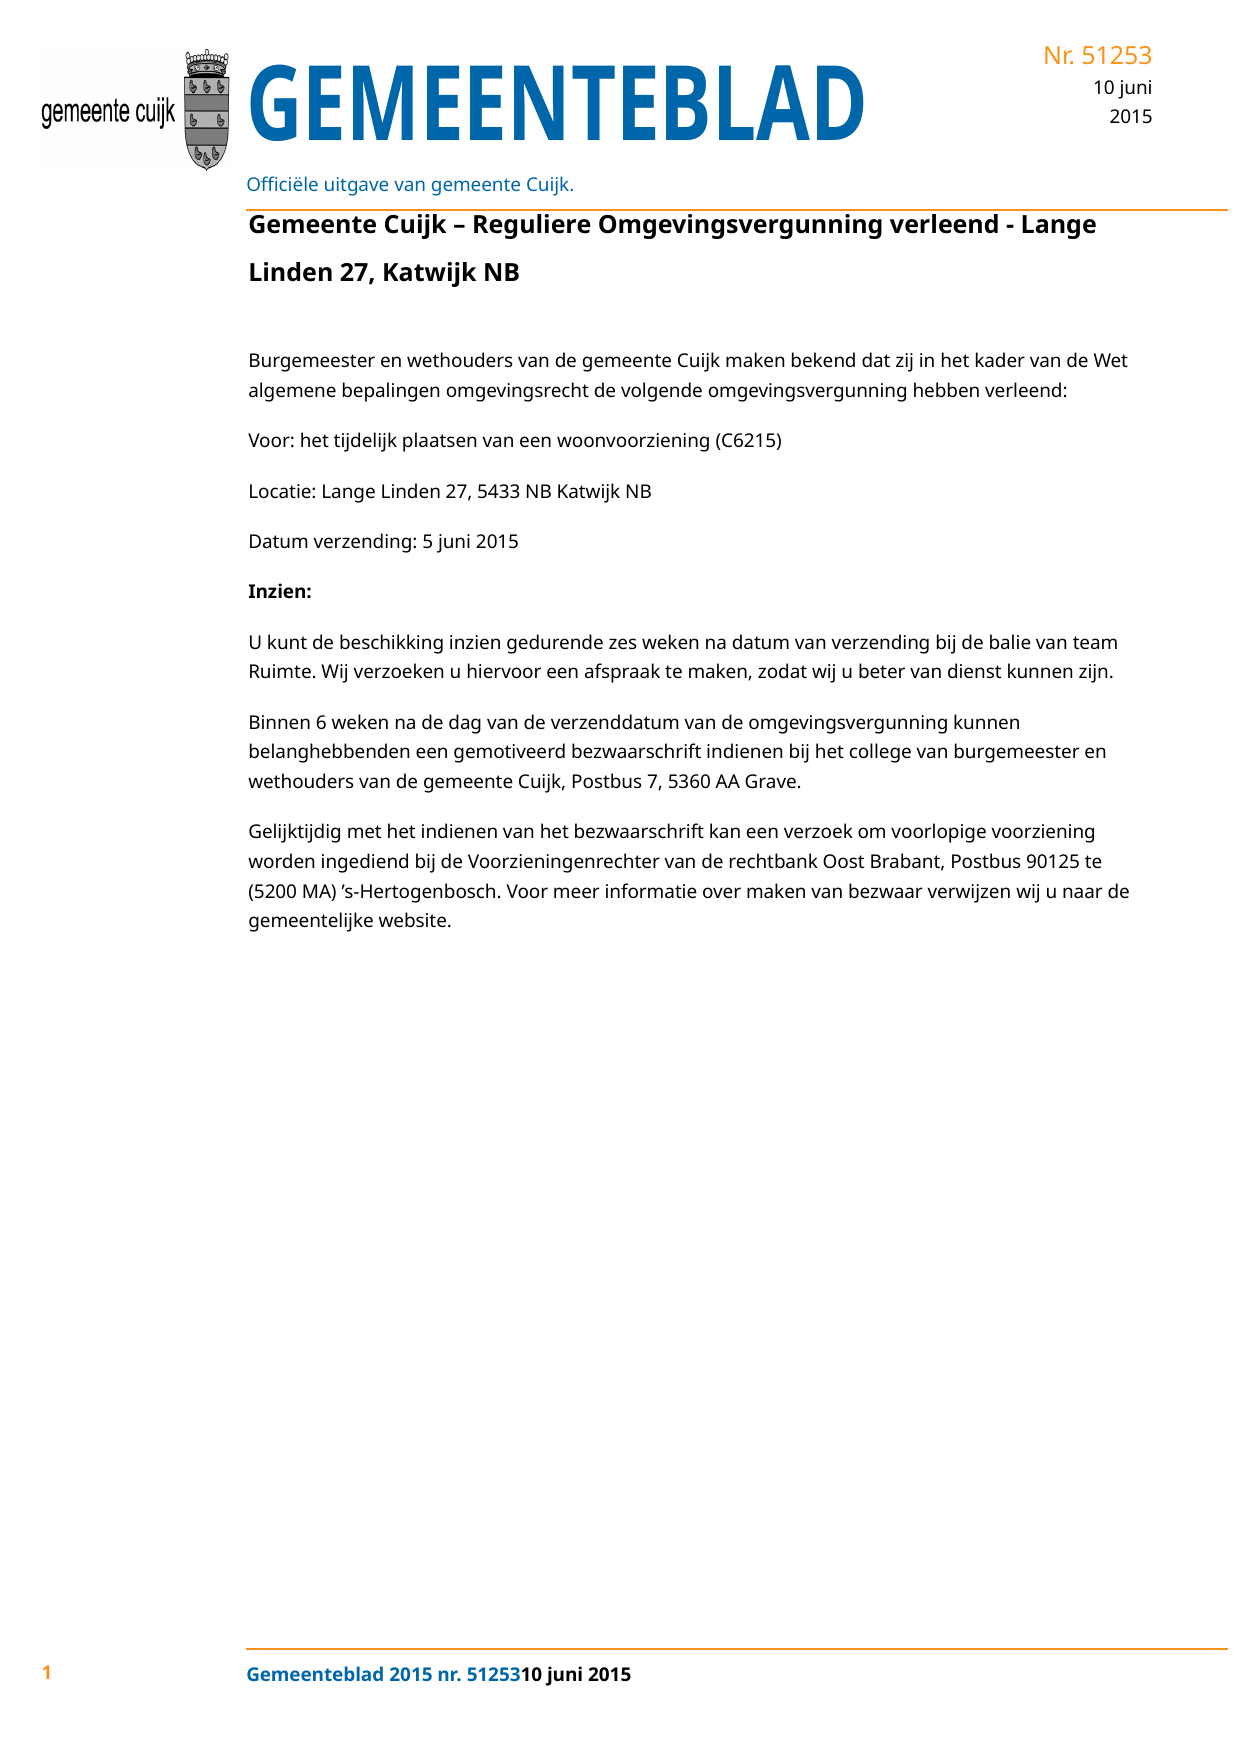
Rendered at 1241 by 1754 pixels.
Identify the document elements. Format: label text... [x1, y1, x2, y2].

text U kunt de beschikking inzien gedurende zes weken na datum van verzending bij de balie van team Ruimte. Wij verzoeken u hiervoor een afspraak te maken, zodat wij u beter van dienst kunnen zijn. [248, 629, 1152, 684]
text Inzien: [248, 579, 1152, 604]
text Locatie: Lange Linden 27, 5433 NB Katwijk NB [248, 478, 1152, 504]
text Gelijktijdig met het indienen van het bezwaarschrift kan een verzoek om voorlopige voorziening worden ingediend bij de Voorzieningenrechter van de rechtbank Oost Brabant, Postbus 90125 te (5200 MA) ’s-Hertogenbosch. Voor meer informatie over maken van bezwaar verwijzen wij u naar de gemeentelijke website. [248, 819, 1152, 933]
text Voor: het tijdelijk plaatsen van een woonvoorziening (C6215) [248, 427, 1152, 453]
text Gemeente Cuijk – Reguliere Omgevingsvergunning verleend - Lange Linden 27, Katwijk NB [248, 211, 1152, 288]
text Burgemeester en wethouders van de gemeente Cuijk maken bekend dat zij in het kader van de Wet algemene bepalingen omgevingsrecht de volgende omgevingsvergunning hebben verleend: [248, 347, 1152, 403]
text Binnen 6 weken na de dag van de verzenddatum van de omgevingsvergunning kunnen belanghebbenden een gemotiveerd bezwaarschrift indienen bij het college van burgemeester en wethouders van de gemeente Cuijk, Postbus 7, 5360 AA Grave. [248, 709, 1152, 794]
picture [41, 47, 231, 172]
text Datum verzending: 5 juni 2015 [248, 528, 1152, 554]
